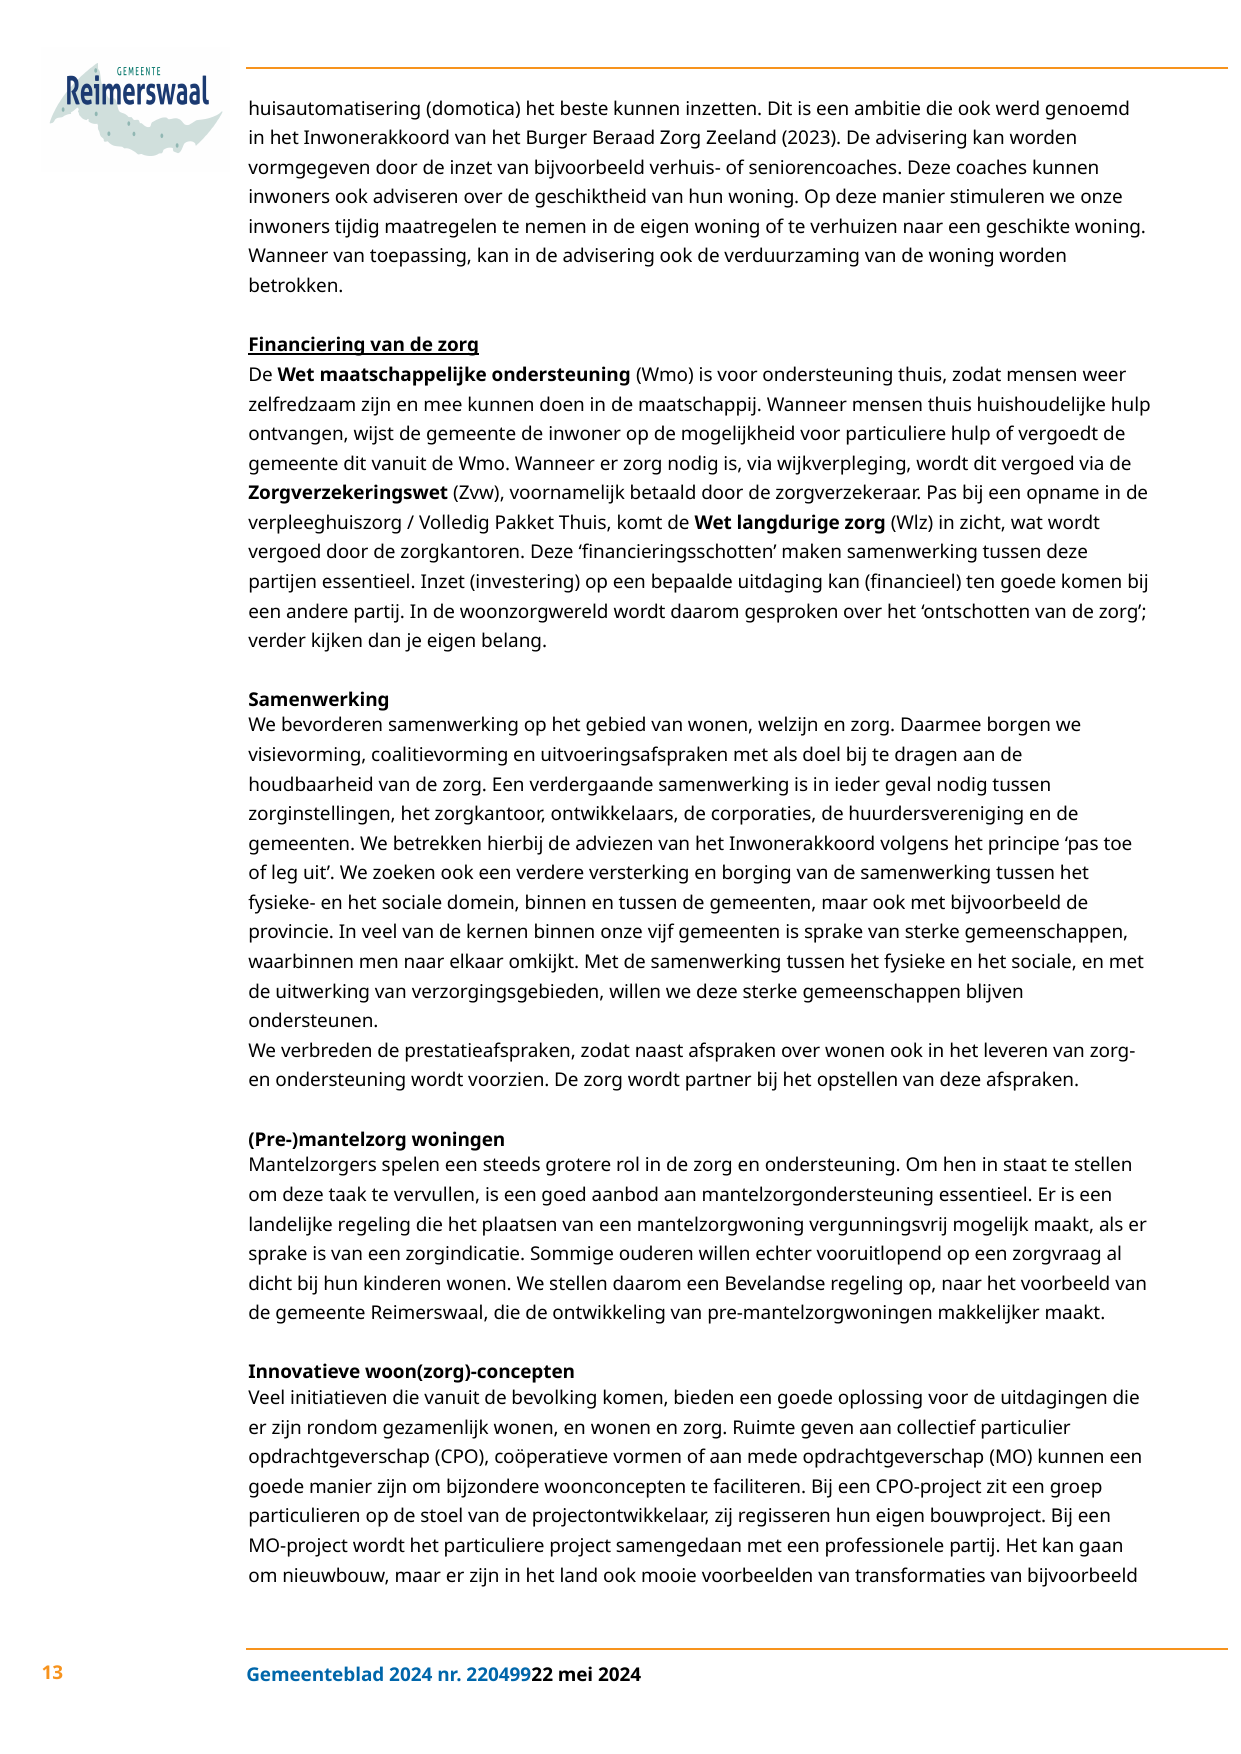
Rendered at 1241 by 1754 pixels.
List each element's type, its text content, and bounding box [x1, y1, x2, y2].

picture [41, 47, 231, 172]
text Samenwerking [248, 686, 1152, 712]
text We bevorderen samenwerking op het gebied van wonen, welzijn en zorg. Daarmee borgen we visievorming, coalitievorming en uitvoeringsafspraken met als doel bij te dragen aan de houdbaarheid van de zorg. Een verdergaande samenwerking is in ieder geval nodig tussen zorginstellingen, het zorgkantoor, ontwikkelaars, de corporaties, de huurdersvereniging en de gemeenten. We betrekken hierbij de adviezen van het Inwonerakkoord volgens het principe ‘pas toe of leg uit’. We zoeken ook een verdere versterking en borging van de samenwerking tussen het fysieke- en het sociale domein, binnen en tussen de gemeenten, maar ook met bijvoorbeeld de provincie. In veel van de kernen binnen onze vijf gemeenten is sprake van sterke gemeenschappen, waarbinnen men naar elkaar omkijkt. Met de samenwerking tussen het fysieke en het sociale, en met de uitwerking van verzorgingsgebieden, willen we deze sterke gemeenschappen blijven ondersteunen. [248, 712, 1152, 1033]
text Innovatieve woon(zorg)-concepten [248, 1359, 1152, 1384]
text Veel initiatieven die vanuit de bevolking komen, bieden een goede oplossing voor de uitdagingen die er zijn rondom gezamenlijk wonen, en wonen en zorg. Ruimte geven aan collectief particulier opdrachtgeverschap (CPO), coöperatieve vormen of aan mede opdrachtgeverschap (MO) kunnen een goede manier zijn om bijzondere woonconcepten te faciliteren. Bij een CPO-project zit een groep particulieren op de stoel van de projectontwikkelaar, zij regisseren hun eigen bouwproject. Bij een MO-project wordt het particuliere project samengedaan met een professionele partij. Het kan gaan om nieuwbouw, maar er zijn in het land ook mooie voorbeelden van transformaties van bijvoorbeeld [248, 1384, 1152, 1588]
text huisautomatisering (domotica) het beste kunnen inzetten. Dit is een ambitie die ook werd genoemd in het Inwonerakkoord van het Burger Beraad Zorg Zeeland (2023). De advisering kan worden vormgegeven door de inzet van bijvoorbeeld verhuis- of seniorencoaches. Deze coaches kunnen inwoners ook adviseren over de geschiktheid van hun woning. Op deze manier stimuleren we onze inwoners tijdig maatregelen te nemen in de eigen woning of te verhuizen naar een geschikte woning. Wanneer van toepassing, kan in de advisering ook de verduurzaming van de woning worden betrokken. [248, 95, 1152, 298]
table_header Financiering van de zorg De Wet maatschappelijke ondersteuning (Wmo) is voor ondersteuning thuis, zodat mensen weer zelfredzaam zijn en mee kunnen doen in de maatschappij. Wanneer mensen thuis huishoudelijke hulp ontvangen, wijst de gemeente de inwoner op de mogelijkheid voor particuliere hulp of vergoedt de gemeente dit vanuit de Wmo. Wanneer er zorg nodig is, via wijkverpleging, wordt dit vergoed via de Zorgverzekeringswet (Zvw), voornamelijk betaald door de zorgverzekeraar. Pas bij een opname in de verpleeghuiszorg / Volledig Pakket Thuis, komt de Wet langdurige zorg (Wlz) in zicht, wat wordt vergoed door de zorgkantoren. Deze ‘financieringsschotten’ maken samenwerking tussen deze partijen essentieel. Inzet (investering) op een bepaalde uitdaging kan (financieel) ten goede komen bij een andere partij. In de woonzorgwereld wordt daarom gesproken over het ‘ontschotten van de zorg’; verder kijken dan je eigen belang. [248, 332, 1152, 653]
text (Pre-)mantelzorg woningen [248, 1126, 1152, 1152]
text We verbreden de prestatieafspraken, zodat naast afspraken over wonen ook in het leveren van zorg- en ondersteuning wordt voorzien. De zorg wordt partner bij het opstellen van deze afspraken. [248, 1037, 1152, 1092]
text Mantelzorgers spelen een steeds grotere rol in de zorg en ondersteuning. Om hen in staat te stellen om deze taak te vervullen, is een goed aanbod aan mantelzorgondersteuning essentieel. Er is een landelijke regeling die het plaatsen van een mantelzorgwoning vergunningsvrij mogelijk maakt, als er sprake is van een zorgindicatie. Sommige ouderen willen echter vooruitlopend op een zorgvraag al dicht bij hun kinderen wonen. We stellen daarom een Bevelandse regeling op, naar het voorbeeld van de gemeente Reimerswaal, die de ontwikkeling van pre-mantelzorgwoningen makkelijker maakt. [248, 1152, 1152, 1325]
